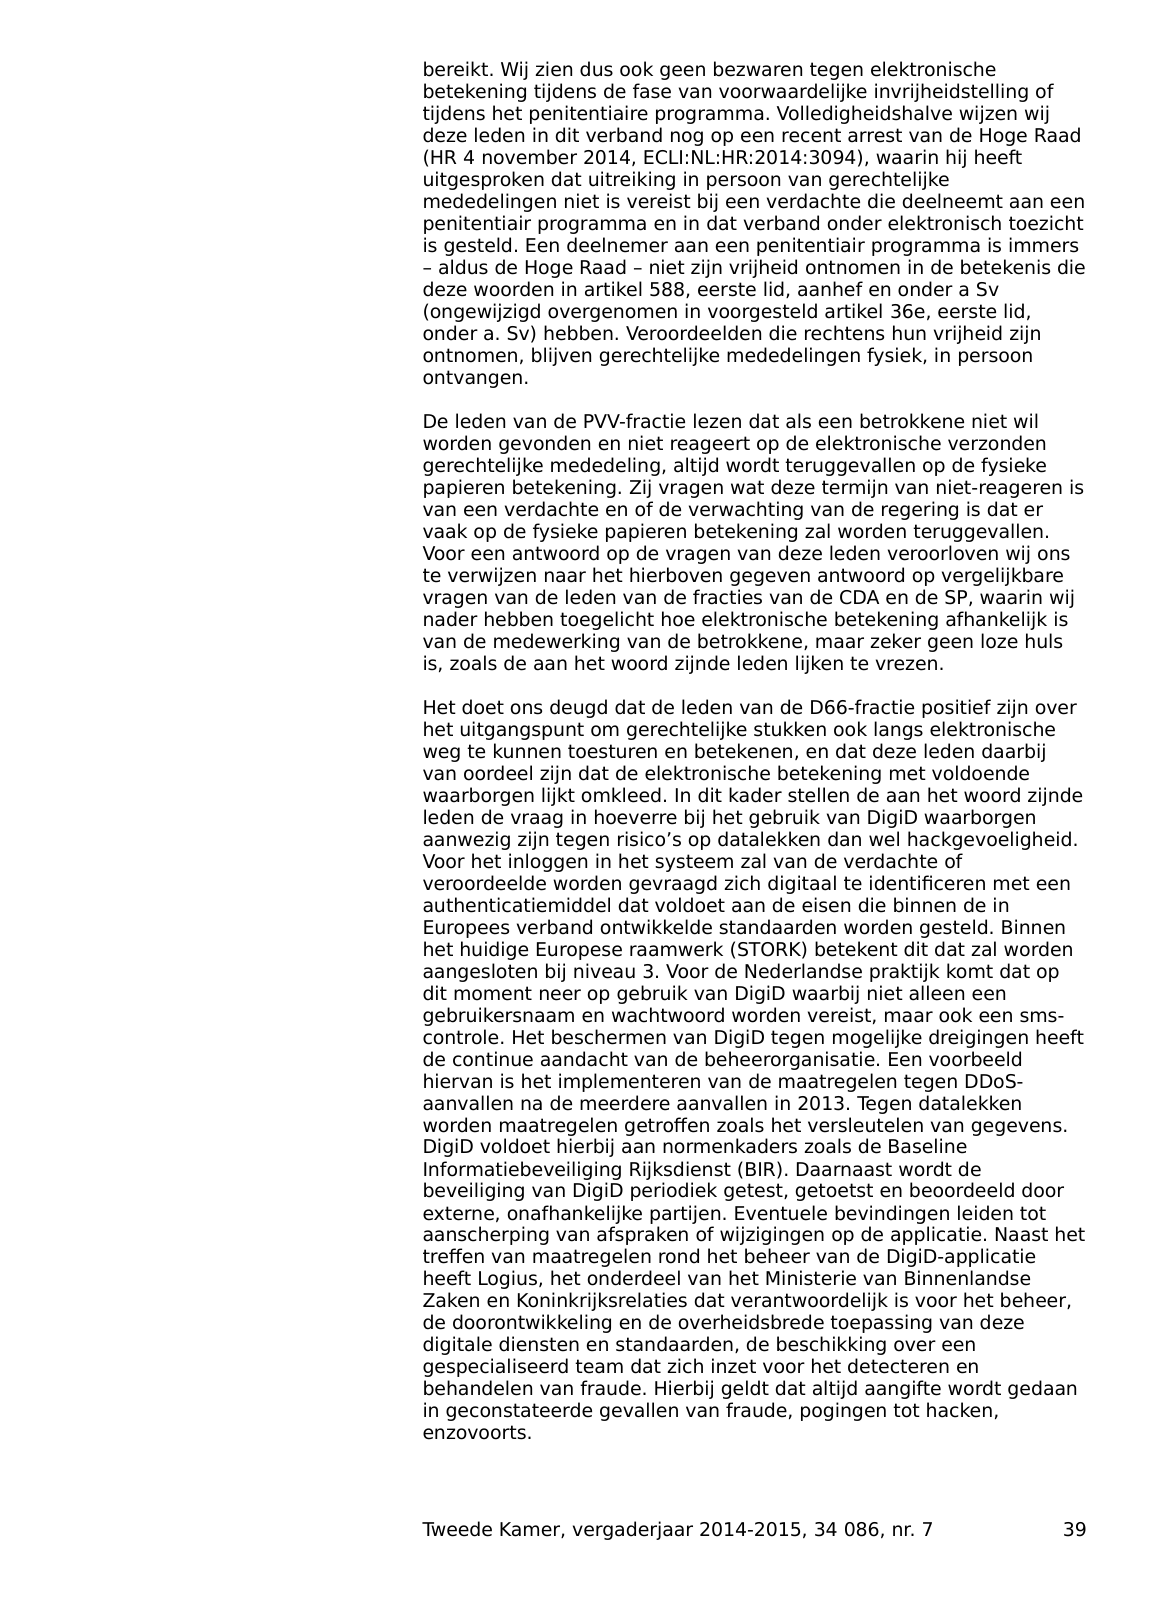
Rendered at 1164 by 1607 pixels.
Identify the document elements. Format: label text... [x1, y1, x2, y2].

text De leden van de PVV-fractie lezen dat als een betrokkene niet wil worden gevonden en niet reageert op de elektronische verzonden gerechtelijke mededeling, altijd wordt teruggevallen op de fysieke papieren betekening. Zij vragen wat deze termijn van niet-reageren is van een verdachte en of de verwachting van de regering is dat er vaak op de fysieke papieren betekening zal worden teruggevallen. Voor een antwoord op de vragen van deze leden veroorloven wij ons te verwijzen naar het hierboven gegeven antwoord op vergelijkbare vragen van de leden van de fracties van de CDA en de SP, waarin wij nader hebben toegelicht hoe elektronische betekening afhankelijk is van de medewerking van de betrokkene, maar zeker geen loze huls is, zoals de aan het woord zijnde leden lijken te vrezen. [422, 411, 1087, 675]
text bereikt. Wij zien dus ook geen bezwaren tegen elektronische betekening tijdens de fase van voorwaardelijke invrijheidstelling of tijdens het penitentiaire programma. Volledigheidshalve wijzen wij deze leden in dit verband nog op een recent arrest van de Hoge Raad (HR 4 november 2014, ECLI:NL:HR:2014:3094), waarin hij heeft uitgesproken dat uitreiking in persoon van gerechtelijke mededelingen niet is vereist bij een verdachte die deelneemt aan een penitentiair programma en in dat verband onder elektronisch toezicht is gesteld. Een deelnemer aan een penitentiair programma is immers – aldus de Hoge Raad – niet zijn vrijheid ontnomen in de betekenis die deze woorden in artikel 588, eerste lid, aanhef en onder a Sv (ongewijzigd overgenomen in voorgesteld artikel 36e, eerste lid, onder a. Sv) hebben. Veroordeelden die rechtens hun vrijheid zijn ontnomen, blijven gerechtelijke mededelingen fysiek, in persoon ontvangen. [422, 59, 1087, 389]
text Het doet ons deugd dat de leden van de D66-fractie positief zijn over het uitgangspunt om gerechtelijke stukken ook langs elektronische weg te kunnen toesturen en betekenen, en dat deze leden daarbij van oordeel zijn dat de elektronische betekening met voldoende waarborgen lijkt omkleed. In dit kader stellen de aan het woord zijnde leden de vraag in hoeverre bij het gebruik van DigiD waarborgen aanwezig zijn tegen risico’s op datalekken dan wel hackgevoeligheid. Voor het inloggen in het systeem zal van de verdachte of veroordeelde worden gevraagd zich digitaal te identificeren met een authenticatiemiddel dat voldoet aan de eisen die binnen de in Europees verband ontwikkelde standaarden worden gesteld. Binnen het huidige Europese raamwerk (STORK) betekent dit dat zal worden aangesloten bij niveau 3. Voor de Nederlandse praktijk komt dat op dit moment neer op gebruik van DigiD waarbij niet alleen een gebruikersnaam en wachtwoord worden vereist, maar ook een sms-controle. Het beschermen van DigiD tegen mogelijke dreigingen heeft de continue aandacht van de beheerorganisatie. Een voorbeeld hiervan is het implementeren van de maatregelen tegen DDoS-aanvallen na de meerdere aanvallen in 2013. Tegen datalekken worden maatregelen getroffen zoals het versleutelen van gegevens. DigiD voldoet hierbij aan normenkaders zoals de Baseline Informatiebeveiliging Rijksdienst (BIR). Daarnaast wordt de beveiliging van DigiD periodiek getest, getoetst en beoordeeld door externe, onafhankelijke partijen. Eventuele bevindingen leiden tot aanscherping van afspraken of wijzigingen op de applicatie. Naast het treffen van maatregelen rond het beheer van de DigiD-applicatie heeft Logius, het onderdeel van het Ministerie van Binnenlandse Zaken en Koninkrijksrelaties dat verantwoordelijk is voor het beheer, de doorontwikkeling en de overheidsbrede toepassing van deze digitale diensten en standaarden, de beschikking over een gespecialiseerd team dat zich inzet voor het detecteren en behandelen van fraude. Hierbij geldt dat altijd aangifte wordt gedaan in geconstateerde gevallen van fraude, pogingen tot hacken, enzovoorts. [422, 697, 1087, 1444]
